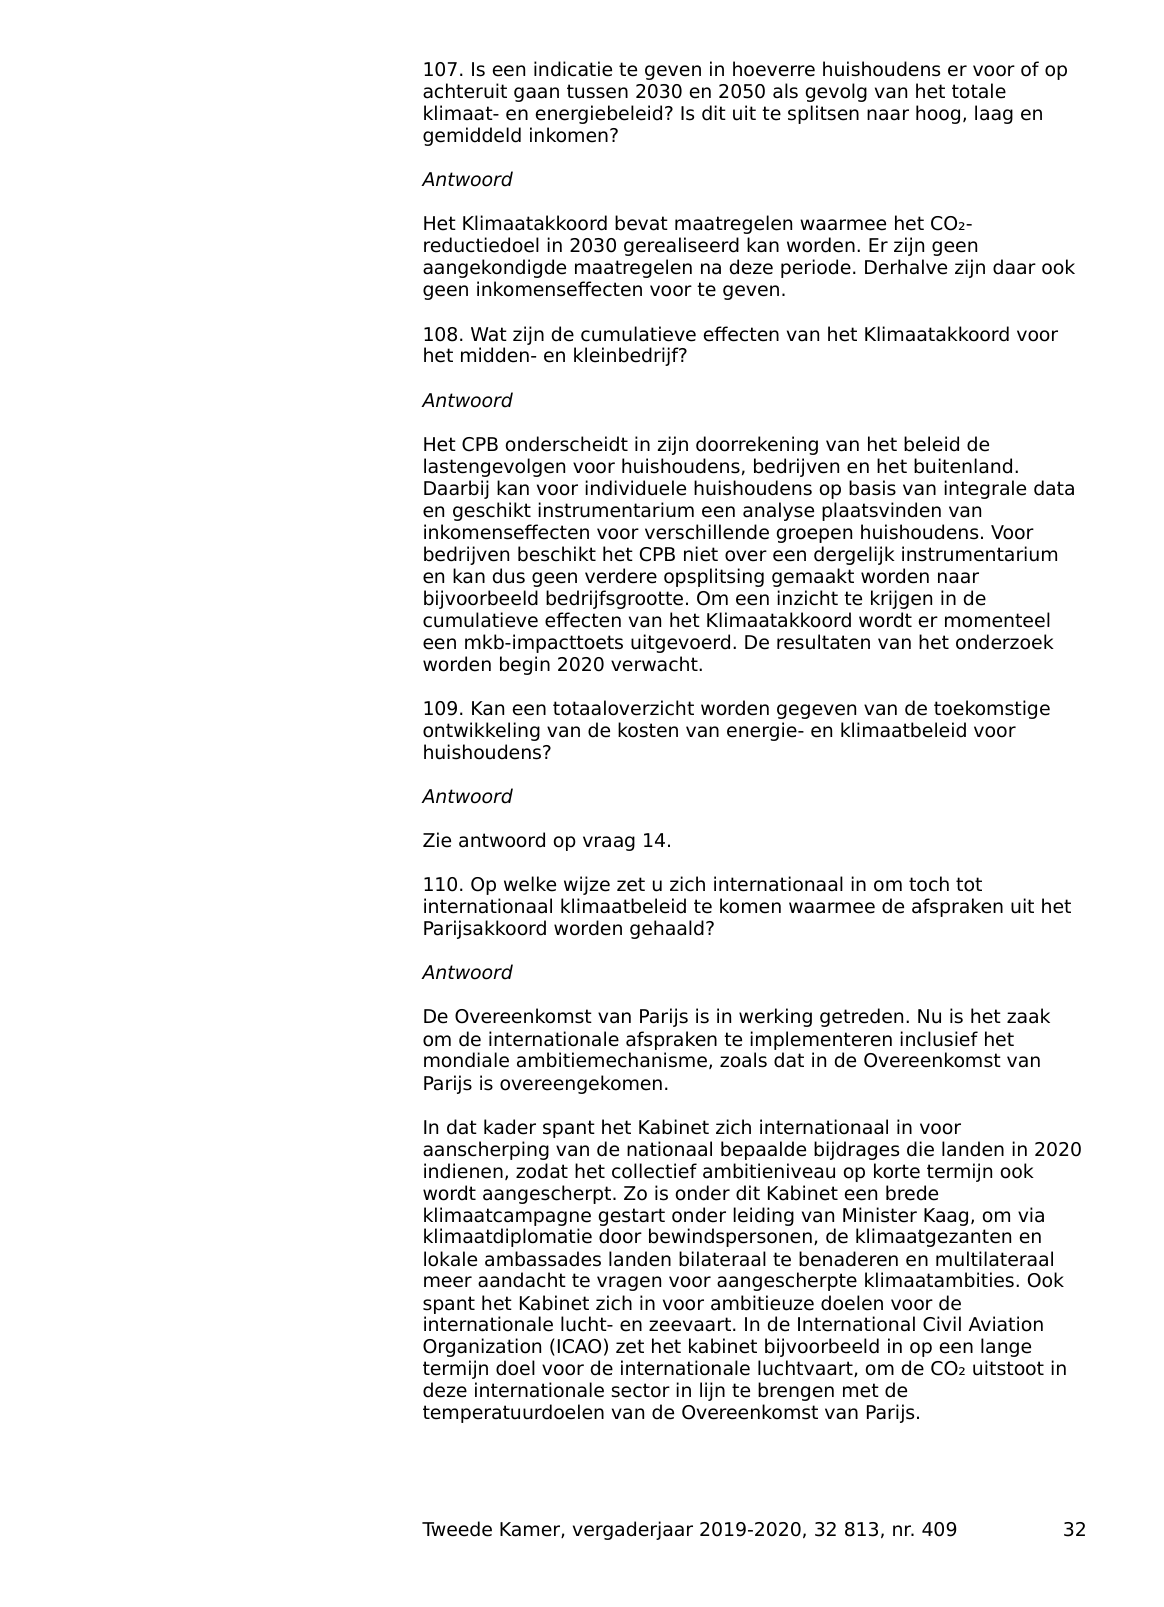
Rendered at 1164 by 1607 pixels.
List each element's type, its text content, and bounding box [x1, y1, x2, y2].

text Het Klimaatakkoord bevat maatregelen waarmee het CO₂-reductiedoel in 2030 gerealiseerd kan worden. Er zijn geen aangekondigde maatregelen na deze periode. Derhalve zijn daar ook geen inkomenseffecten voor te geven. [422, 213, 1087, 301]
text Het CPB onderscheidt in zijn doorrekening van het beleid de lastengevolgen voor huishoudens, bedrijven en het buitenland. Daarbij kan voor individuele huishoudens op basis van integrale data en geschikt instrumentarium een analyse plaatsvinden van inkomenseffecten voor verschillende groepen huishoudens. Voor bedrijven beschikt het CPB niet over een dergelijk instrumentarium en kan dus geen verdere opsplitsing gemaakt worden naar bijvoorbeeld bedrijfsgrootte. Om een inzicht te krijgen in de cumulatieve effecten van het Klimaatakkoord wordt er momenteel een mkb-impacttoets uitgevoerd. De resultaten van het onderzoek worden begin 2020 verwacht. [422, 434, 1087, 676]
subtitle Antwoord [422, 169, 1087, 191]
text De Overeenkomst van Parijs is in werking getreden. Nu is het zaak om de internationale afspraken te implementeren inclusief het mondiale ambitiemechanisme, zoals dat in de Overeenkomst van Parijs is overeengekomen. [422, 1006, 1087, 1094]
text 110. Op welke wijze zet u zich internationaal in om toch tot internationaal klimaatbeleid te komen waarmee de afspraken uit het Parijsakkoord worden gehaald? [422, 874, 1087, 940]
text 107. Is een indicatie te geven in hoeverre huishoudens er voor of op achteruit gaan tussen 2030 en 2050 als gevolg van het totale klimaat- en energiebeleid? Is dit uit te splitsen naar hoog, laag en gemiddeld inkomen? [422, 59, 1087, 147]
subtitle Antwoord [422, 786, 1087, 808]
subtitle Antwoord [422, 389, 1087, 412]
text Zie antwoord op vraag 14. [422, 830, 1087, 852]
subtitle Antwoord [422, 962, 1087, 984]
text In dat kader spant het Kabinet zich internationaal in voor aanscherping van de nationaal bepaalde bijdrages die landen in 2020 indienen, zodat het collectief ambitieniveau op korte termijn ook wordt aangescherpt. Zo is onder dit Kabinet een brede klimaatcampagne gestart onder leiding van Minister Kaag, om via klimaatdiplomatie door bewindspersonen, de klimaatgezanten en lokale ambassades landen bilateraal te benaderen en multilateraal meer aandacht te vragen voor aangescherpte klimaatambities. Ook spant het Kabinet zich in voor ambitieuze doelen voor de internationale lucht- en zeevaart. In de International Civil Aviation Organization (ICAO) zet het kabinet bijvoorbeeld in op een lange termijn doel voor de internationale luchtvaart, om de CO₂ uitstoot in deze internationale sector in lijn te brengen met de temperatuurdoelen van de Overeenkomst van Parijs. [422, 1117, 1087, 1424]
text 108. Wat zijn de cumulatieve effecten van het Klimaatakkoord voor het midden- en kleinbedrijf? [422, 323, 1087, 367]
text 109. Kan een totaaloverzicht worden gegeven van de toekomstige ontwikkeling van de kosten van energie- en klimaatbeleid voor huishoudens? [422, 698, 1087, 764]
